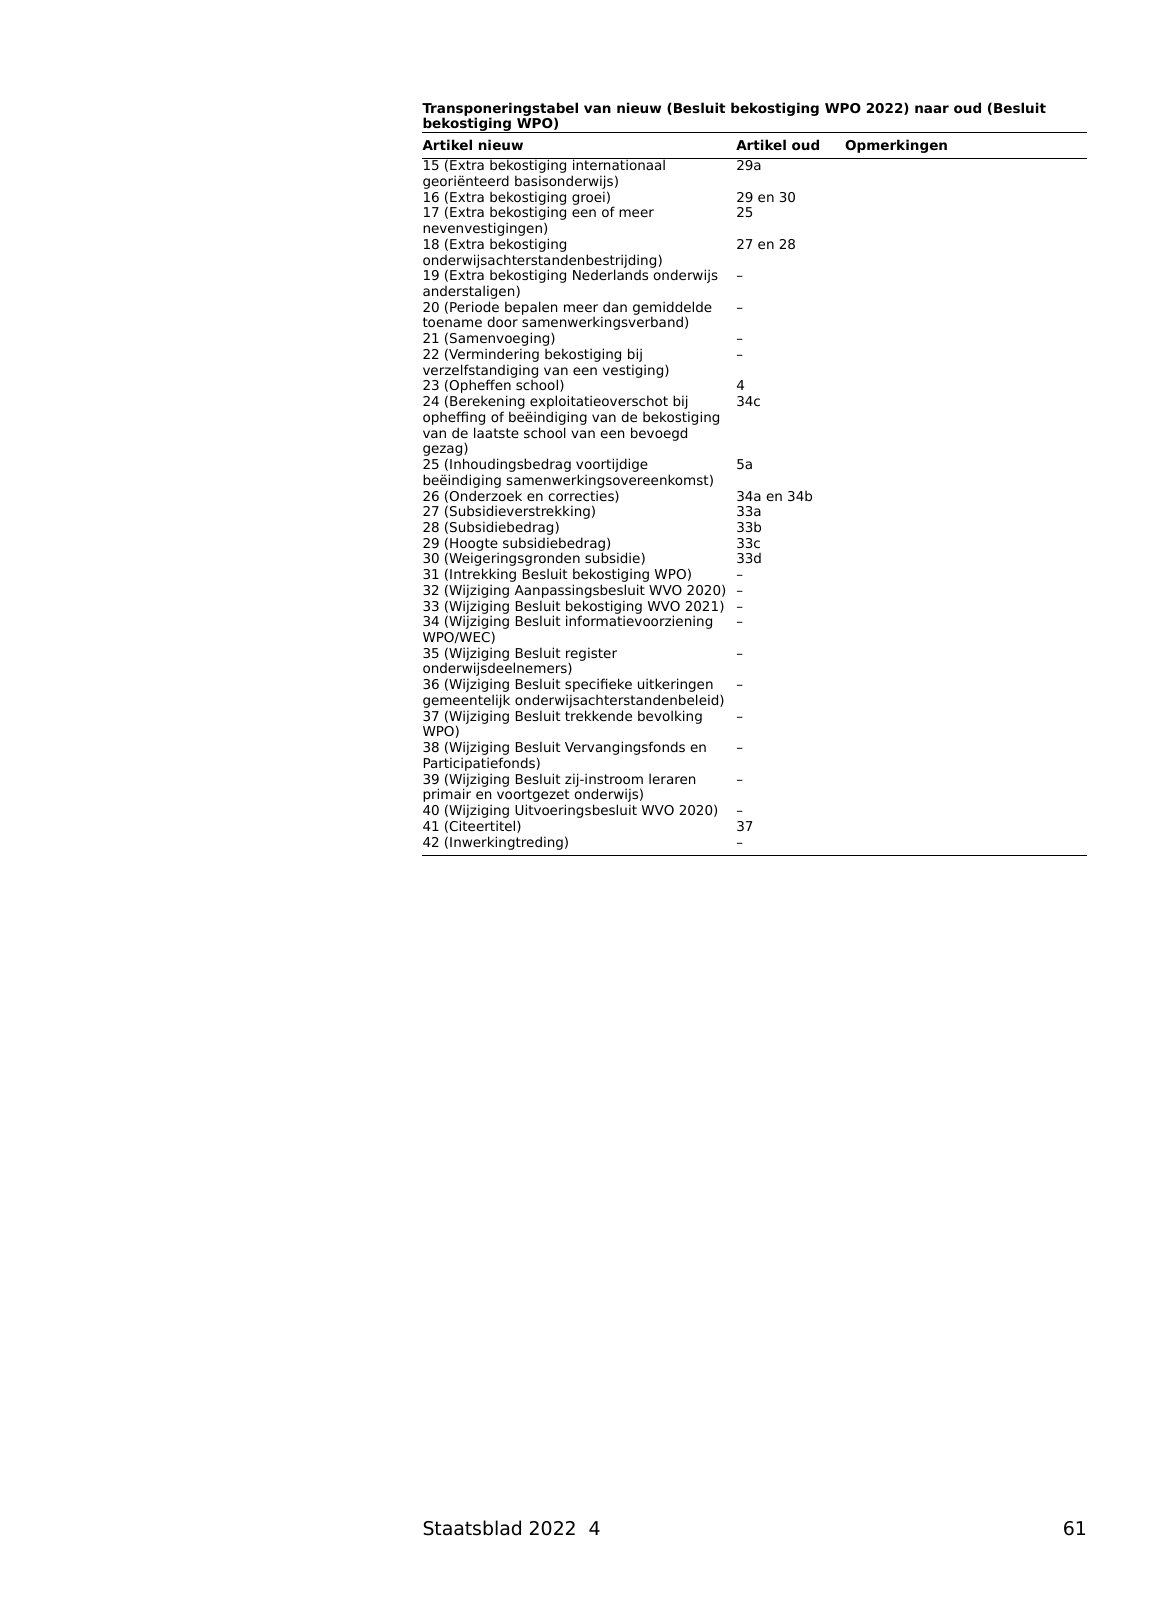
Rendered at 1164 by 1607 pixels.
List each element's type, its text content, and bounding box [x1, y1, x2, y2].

table_cell [839, 677, 1087, 708]
table_cell [839, 567, 1087, 583]
table_cell 37 [730, 819, 839, 834]
table_cell Opmerkingen [839, 133, 1087, 158]
table_cell – [730, 740, 839, 771]
table_cell – [730, 583, 839, 598]
table_cell 31 (Intrekking Besluit bekostiging WPO) [422, 567, 730, 583]
table_cell [839, 709, 1087, 740]
table_cell [839, 646, 1087, 677]
table_cell – [730, 268, 839, 299]
table_cell – [730, 771, 839, 803]
table_cell 26 (Onderzoek en correcties) [422, 488, 730, 504]
table_cell 20 (Periode bepalen meer dan gemiddelde toename door samenwerkingsverband) [422, 300, 730, 331]
table_cell 41 (Citeertitel) [422, 819, 730, 834]
table_cell 29 en 30 [730, 190, 839, 205]
table_cell 33 (Wijziging Besluit bekostiging WVO 2021) [422, 599, 730, 614]
table_cell – [730, 614, 839, 646]
table_cell – [730, 803, 839, 819]
table_cell 17 (Extra bekostiging een of meer nevenvestigingen) [422, 205, 730, 237]
table_cell 35 (Wijziging Besluit register onderwijsdeelnemers) [422, 646, 730, 677]
table_cell 33b [730, 520, 839, 536]
table_cell [839, 551, 1087, 567]
table_cell 25 [730, 205, 839, 237]
table_cell [839, 159, 1087, 189]
table_cell – [730, 331, 839, 347]
table_cell – [730, 646, 839, 677]
table_cell [839, 300, 1087, 331]
table_cell 34 (Wijziging Besluit informatievoorziening WPO/WEC) [422, 614, 730, 646]
table_cell 42 (Inwerkingtreding) [422, 834, 730, 855]
table_cell 33c [730, 536, 839, 551]
table_cell [839, 331, 1087, 347]
table_cell 33d [730, 551, 839, 567]
table_cell [839, 378, 1087, 394]
table_cell [839, 834, 1087, 855]
table_cell – [730, 677, 839, 708]
table_cell – [730, 599, 839, 614]
table_cell Artikel nieuw [422, 133, 730, 158]
table_cell 28 (Subsidiebedrag) [422, 520, 730, 536]
table_cell 29a [730, 159, 839, 189]
table_cell [839, 536, 1087, 551]
table_cell 16 (Extra bekostiging groei) [422, 190, 730, 205]
table_cell 23 (Opheffen school) [422, 378, 730, 394]
table_cell [839, 457, 1087, 488]
table_cell 22 (Vermindering bekostiging bij verzelfstandiging van een vestiging) [422, 347, 730, 378]
table_cell [839, 394, 1087, 457]
table_cell 21 (Samenvoeging) [422, 331, 730, 347]
table_cell – [730, 709, 839, 740]
table_cell 33a [730, 504, 839, 520]
table_cell 24 (Berekening exploitatieoverschot bij opheffing of beëindiging van de bekostiging van de laatste school van een bevoegd gezag) [422, 394, 730, 457]
table_cell [839, 237, 1087, 268]
table_cell 34c [730, 394, 839, 457]
table_cell 25 (Inhoudingsbedrag voortijdige beëindiging samenwerkingsovereenkomst) [422, 457, 730, 488]
table_cell 34a en 34b [730, 488, 839, 504]
table_cell 27 en 28 [730, 237, 839, 268]
table_cell 15 (Extra bekostiging internationaal georiënteerd basisonderwijs) [422, 159, 730, 189]
table_cell [839, 599, 1087, 614]
table_cell 5a [730, 457, 839, 488]
table_cell 36 (Wijziging Besluit specifieke uitkeringen gemeentelijk onderwijsachterstandenbeleid) [422, 677, 730, 708]
table_cell 40 (Wijziging Uitvoeringsbesluit WVO 2020) [422, 803, 730, 819]
table_cell 30 (Weigeringsgronden subsidie) [422, 551, 730, 567]
table_cell [839, 520, 1087, 536]
table_cell – [730, 347, 839, 378]
table_cell – [730, 567, 839, 583]
table_cell Artikel oud [730, 133, 839, 158]
table_cell [839, 614, 1087, 646]
table_cell [839, 819, 1087, 834]
table_cell 4 [730, 378, 839, 394]
table_cell [839, 205, 1087, 237]
table_cell [839, 583, 1087, 598]
table_cell – [730, 834, 839, 855]
table_cell [839, 803, 1087, 819]
table_cell 19 (Extra bekostiging Nederlands onderwijs anderstaligen) [422, 268, 730, 299]
table_cell – [730, 300, 839, 331]
table_header Transponeringstabel van nieuw (Besluit bekostiging WPO 2022) naar oud (Besluit bekostiging WPO) [422, 100, 1087, 132]
table_cell 39 (Wijziging Besluit zij-instroom leraren primair en voortgezet onderwijs) [422, 771, 730, 803]
table_cell [839, 504, 1087, 520]
table_cell 29 (Hoogte subsidiebedrag) [422, 536, 730, 551]
table_cell [839, 740, 1087, 771]
table_cell 37 (Wijziging Besluit trekkende bevolking WPO) [422, 709, 730, 740]
table_cell [839, 347, 1087, 378]
table_cell 18 (Extra bekostiging onderwijsachterstandenbestrijding) [422, 237, 730, 268]
table_cell 38 (Wijziging Besluit Vervangingsfonds en Participatiefonds) [422, 740, 730, 771]
table_cell [839, 488, 1087, 504]
table_cell 27 (Subsidieverstrekking) [422, 504, 730, 520]
table_cell 32 (Wijziging Aanpassingsbesluit WVO 2020) [422, 583, 730, 598]
table_cell [839, 190, 1087, 205]
table_cell [839, 771, 1087, 803]
table_cell [839, 268, 1087, 299]
